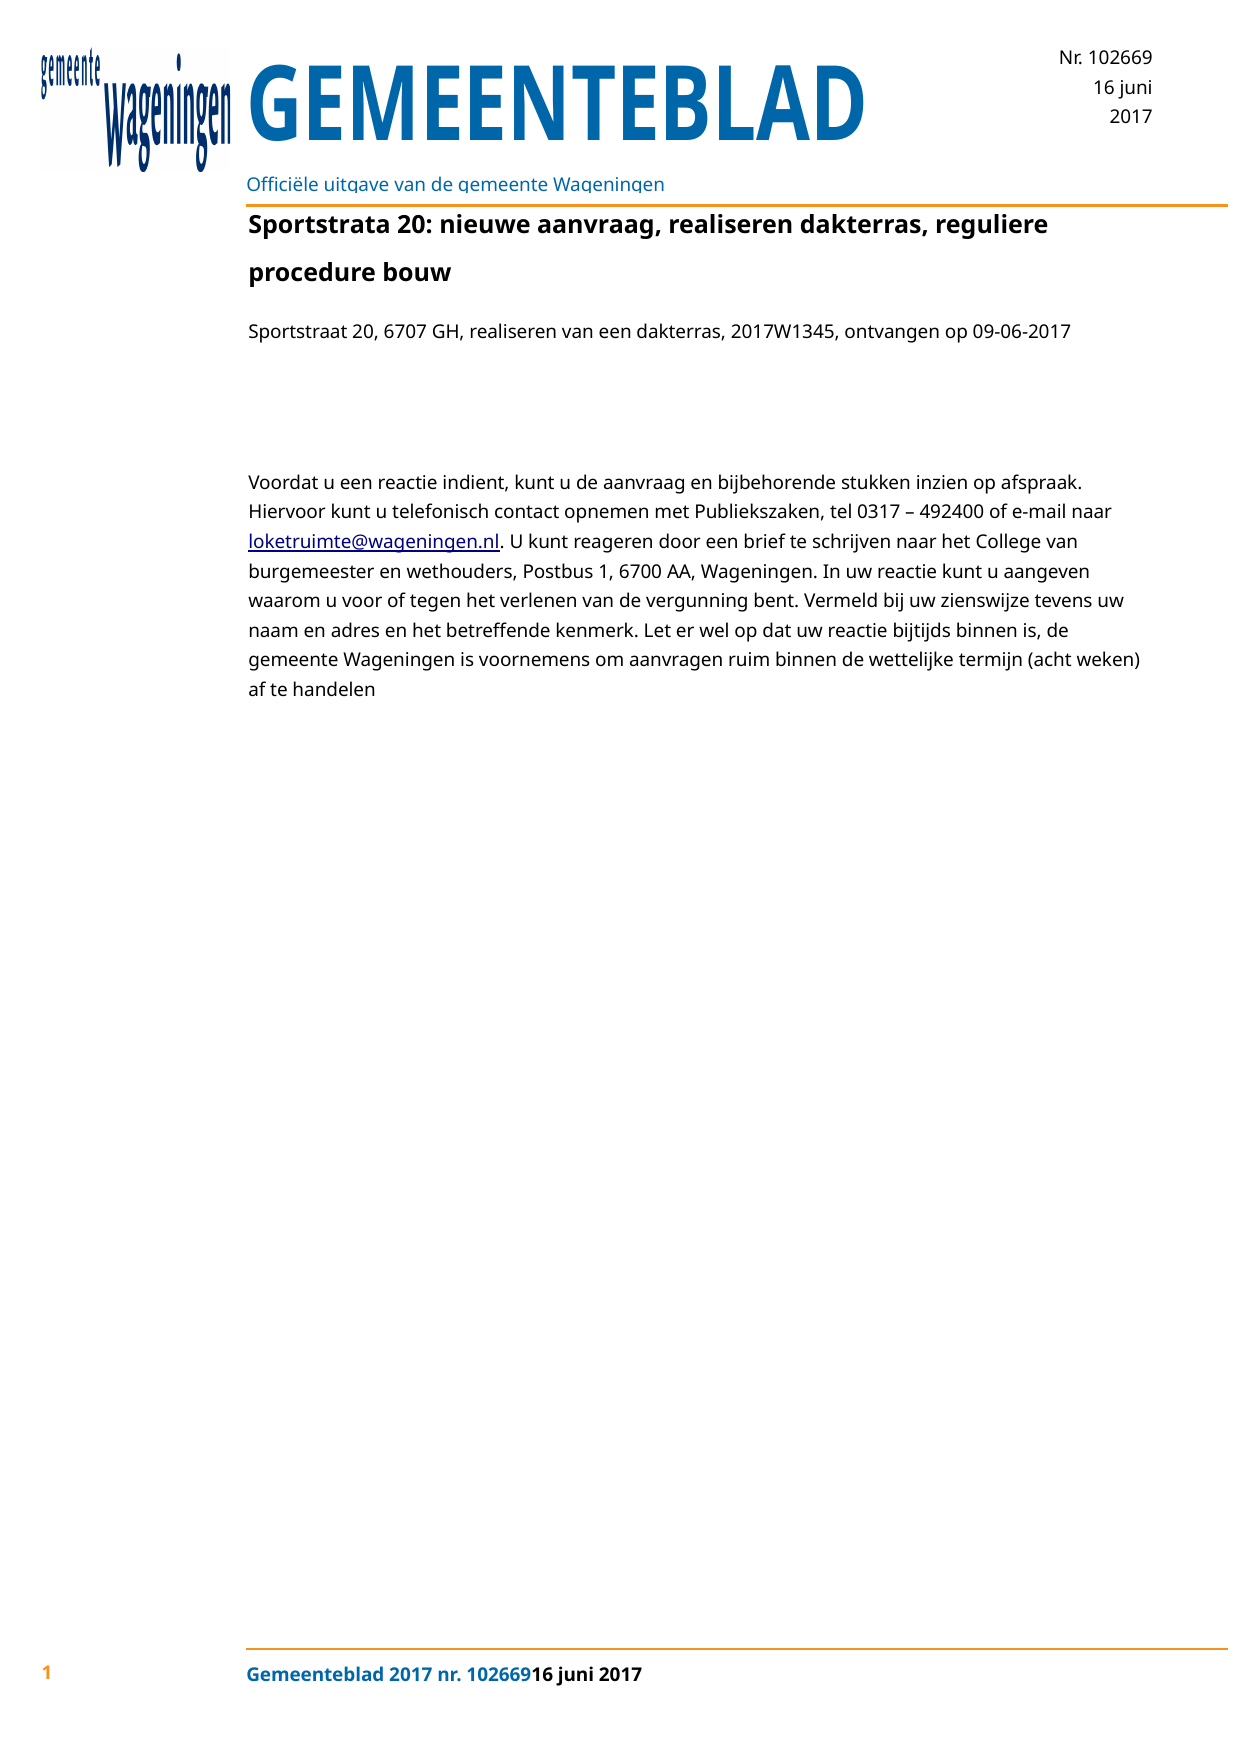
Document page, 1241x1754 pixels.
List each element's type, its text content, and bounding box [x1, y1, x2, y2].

picture [41, 47, 231, 172]
text Sportstrata 20: nieuwe aanvraag, realiseren dakterras, reguliere procedure bouw [248, 207, 1152, 288]
text Sportstraat 20, 6707 GH, realiseren van een dakterras, 2017W1345, ontvangen op 09-06-2017 [248, 318, 1152, 344]
text Voordat u een reactie indient, kunt u de aanvraag en bijbehorende stukken inzien op afspraak. Hiervoor kunt u telefonisch contact opnemen met Publiekszaken, tel 0317 – 492400 of e-mail naar loketruimte@wageningen.nl. U kunt reageren door een brief te schrijven naar het College van burgemeester en wethouders, Postbus 1, 6700 AA, Wageningen. In uw reactie kunt u aangeven waarom u voor of tegen het verlenen van de vergunning bent. Vermeld bij uw zienswijze tevens uw naam en adres en het betreffende kenmerk. Let er wel op dat uw reactie bijtijds binnen is, de gemeente Wageningen is voornemens om aanvragen ruim binnen de wettelijke termijn (acht weken) af te handelen [248, 469, 1152, 702]
